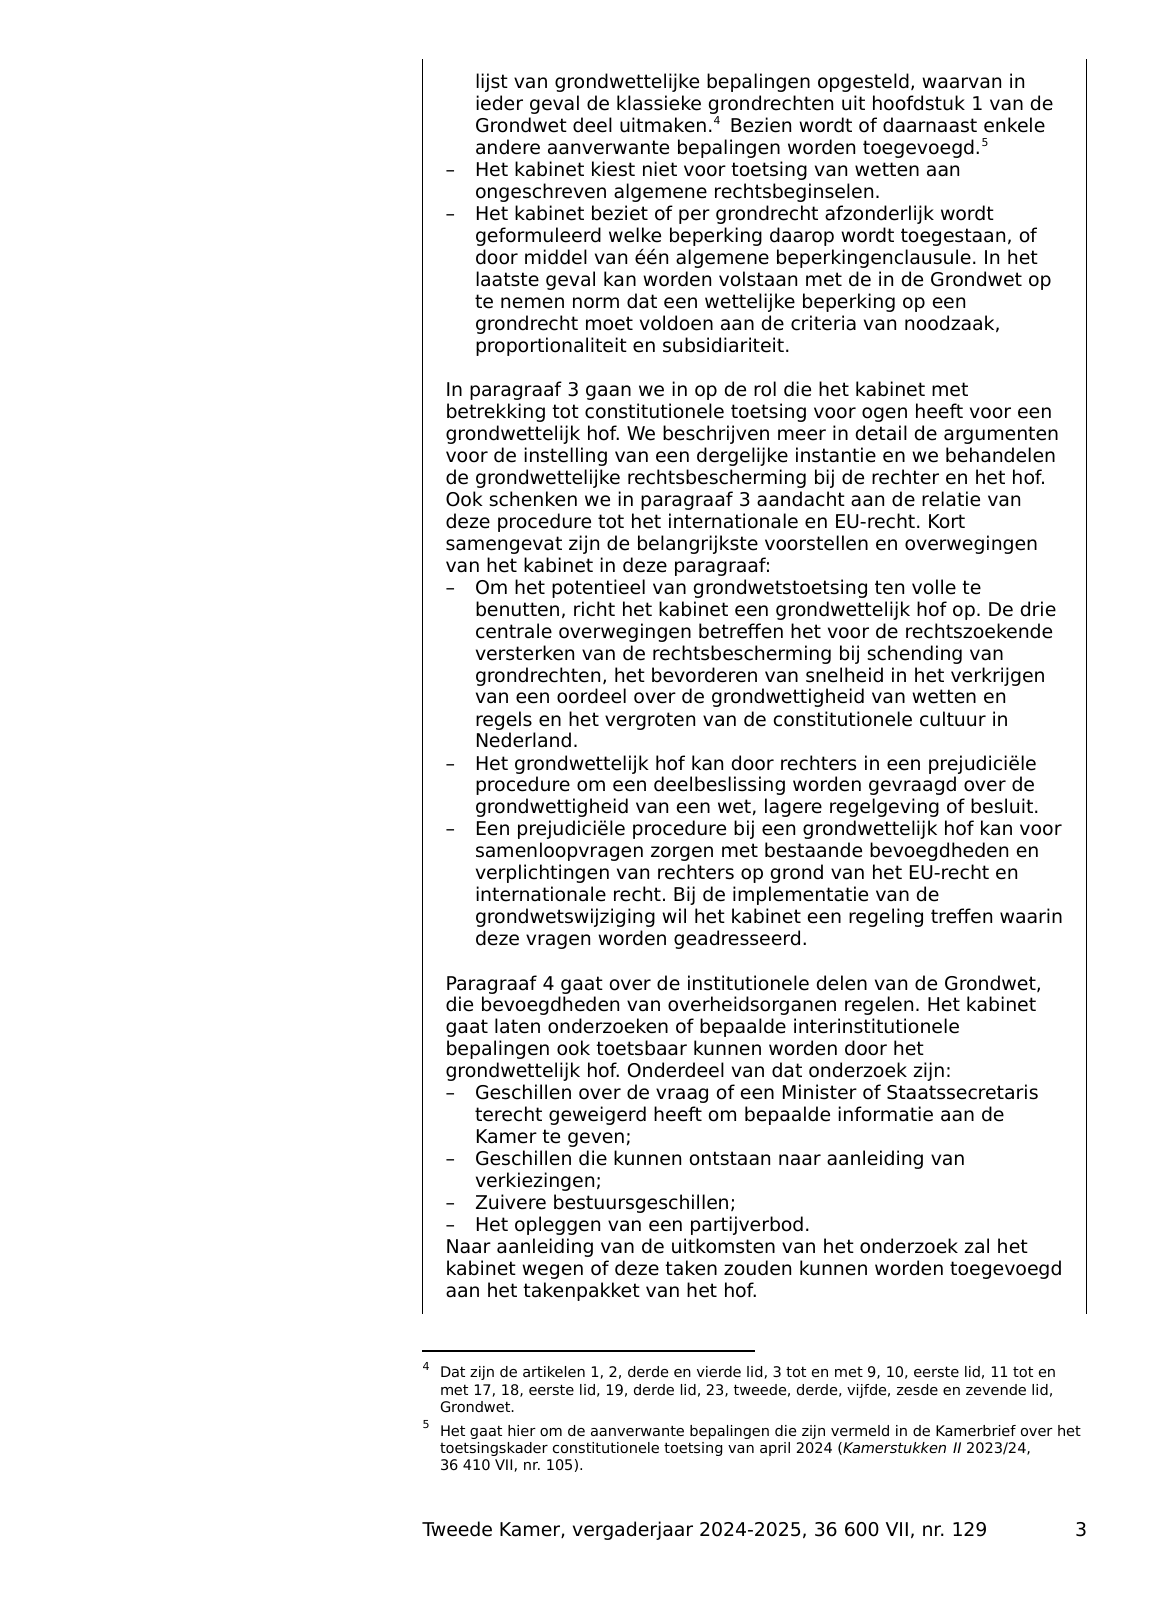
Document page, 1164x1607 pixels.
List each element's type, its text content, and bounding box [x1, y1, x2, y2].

table_header lijst van grondwettelijke bepalingen opgesteld, waarvan in ieder geval de klassieke grondrechten uit hoofdstuk 1 van de Grondwet deel uitmaken. Bezien wordt of daarnaast enkele andere aanverwante bepalingen worden toegevoegd. – Het kabinet kiest niet voor toetsing van wetten aan ongeschreven algemene rechtsbeginselen. – Het kabinet beziet of per grondrecht afzonderlijk wordt geformuleerd welke beperking daarop wordt toegestaan, of door middel van één algemene beperkingenclausule. In het laatste geval kan worden volstaan met de in de Grondwet op te nemen norm dat een wettelijke beperking op een grondrecht moet voldoen aan de criteria van noodzaak, proportionaliteit en subsidiariteit. In paragraaf 3 gaan we in op de rol die het kabinet met betrekking tot constitutionele toetsing voor ogen heeft voor een grondwettelijk hof. We beschrijven meer in detail de argumenten voor de instelling van een dergelijke instantie en we behandelen de grondwettelijke rechtsbescherming bij de rechter en het hof. Ook schenken we in paragraaf 3 aandacht aan de relatie van deze procedure tot het internationale en EU-recht. Kort samengevat zijn de belangrijkste voorstellen en overwegingen van het kabinet in deze paragraaf: – Om het potentieel van grondwetstoetsing ten volle te benutten, richt het kabinet een grondwettelijk hof op. De drie centrale overwegingen betreffen het voor de rechtszoekende versterken van de rechtsbescherming bij schending van grondrechten, het bevorderen van snelheid in het verkrijgen van een oordeel over de grondwettigheid van wetten en regels en het vergroten van de constitutionele cultuur in Nederland. – Het grondwettelijk hof kan door rechters in een prejudiciële procedure om een deelbeslissing worden gevraagd over de grondwettigheid van een wet, lagere regelgeving of besluit. – Een prejudiciële procedure bij een grondwettelijk hof kan voor samenloopvragen zorgen met bestaande bevoegdheden en verplichtingen van rechters op grond van het EU-recht en internationale recht. Bij de implementatie van de grondwetswijziging wil het kabinet een regeling treffen waarin deze vragen worden geadresseerd. Paragraaf 4 gaat over de institutionele delen van de Grondwet, die bevoegdheden van overheidsorganen regelen. Het kabinet gaat laten onderzoeken of bepaalde interinstitutionele bepalingen ook toetsbaar kunnen worden door het grondwettelijk hof. Onderdeel van dat onderzoek zijn: – Geschillen over de vraag of een Minister of Staatssecretaris terecht geweigerd heeft om bepaalde informatie aan de Kamer te geven; – Geschillen die kunnen ontstaan naar aanleiding van verkiezingen; – Zuivere bestuursgeschillen; – Het opleggen van een partijverbod. Naar aanleiding van de uitkomsten van het onderzoek zal het kabinet wegen of deze taken zouden kunnen worden toegevoegd aan het takenpakket van het hof. [423, 59, 1086, 1314]
